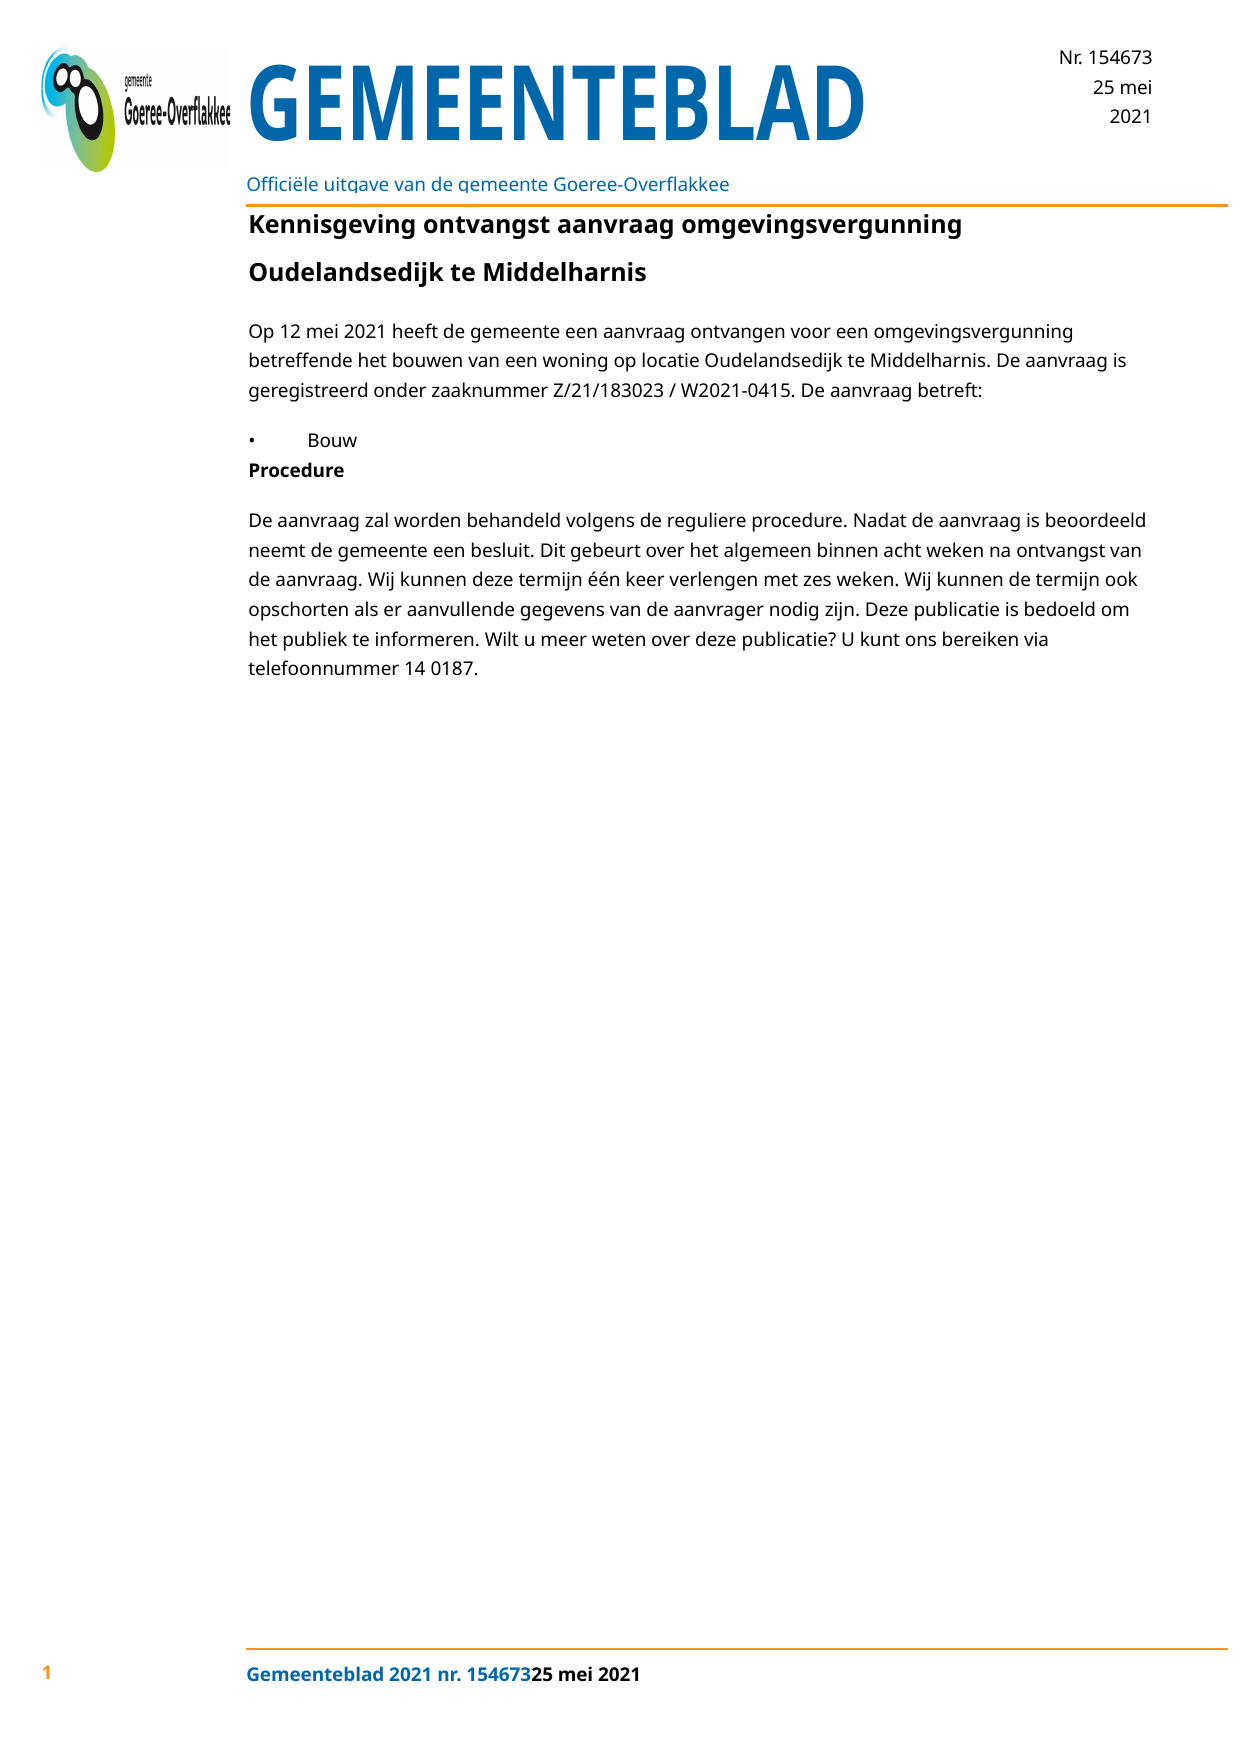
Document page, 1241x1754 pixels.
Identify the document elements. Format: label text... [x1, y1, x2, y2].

text Op 12 mei 2021 heeft de gemeente een aanvraag ontvangen voor een omgevingsvergunning betreffende het bouwen van een woning op locatie Oudelandsedijk te Middelharnis. De aanvraag is geregistreerd onder zaaknummer Z/21/183023 / W2021-0415. De aanvraag betreft: [248, 318, 1152, 403]
text Kennisgeving ontvangst aanvraag omgevingsvergunning Oudelandsedijk te Middelharnis [248, 207, 1152, 288]
list Bouw [248, 427, 1152, 453]
text De aanvraag zal worden behandeld volgens de reguliere procedure. Nadat de aanvraag is beoordeeld neemt de gemeente een besluit. Dit gebeurt over het algemeen binnen acht weken na ontvangst van de aanvraag. Wij kunnen deze termijn één keer verlengen met zes weken. Wij kunnen de termijn ook opschorten als er aanvullende gegevens van de aanvrager nodig zijn. Deze publicatie is bedoeld om het publiek te informeren. Wilt u meer weten over deze publicatie? U kunt ons bereiken via telefoonnummer 14 0187. [248, 507, 1152, 681]
picture [41, 47, 231, 172]
text Procedure [248, 457, 1152, 483]
